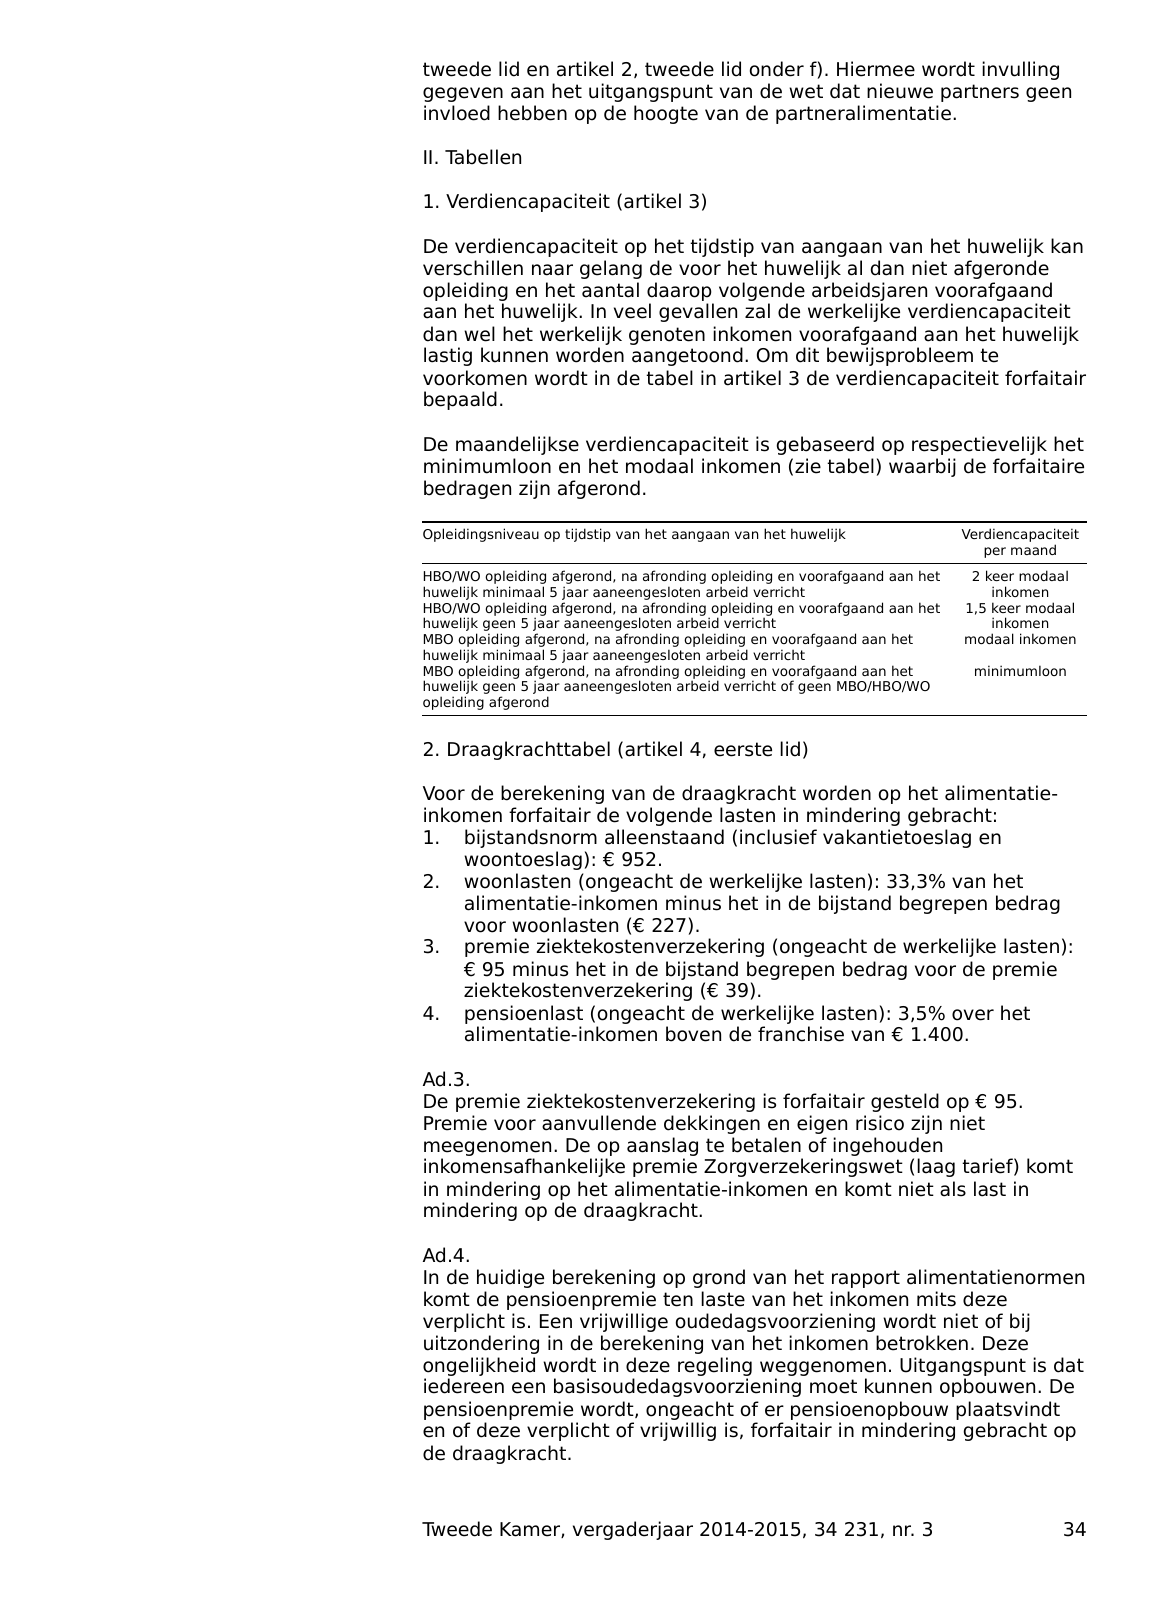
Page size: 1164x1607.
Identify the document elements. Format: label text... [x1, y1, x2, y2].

table_cell 1,5 keer modaal inkomen [954, 600, 1087, 632]
text In de huidige berekening op grond van het rapport alimentatienormen komt de pensioenpremie ten laste van het inkomen mits deze verplicht is. Een vrijwillige oudedagsvoorziening wordt niet of bij uitzondering in de berekening van het inkomen betrokken. Deze ongelijkheid wordt in deze regeling weggenomen. Uitgangspunt is dat iedereen een basisoudedagsvoorziening moet kunnen opbouwen. De pensioenpremie wordt, ongeacht of er pensioenopbouw plaatsvindt en of deze verplicht of vrijwillig is, forfaitair in mindering gebracht op de draagkracht. [422, 1267, 1087, 1464]
text 1. bijstandsnorm alleenstaand (inclusief vakantietoeslag en woontoeslag): € 952. [422, 827, 1087, 871]
text De maandelijkse verdiencapaciteit is gebaseerd op respectievelijk het minimumloon en het modaal inkomen (zie tabel) waarbij de forfaitaire bedragen zijn afgerond. [422, 433, 1087, 499]
text tweede lid en artikel 2, tweede lid onder f). Hiermee wordt invulling gegeven aan het uitgangspunt van de wet dat nieuwe partners geen invloed hebben op de hoogte van de partneralimentatie. [422, 59, 1087, 125]
text De premie ziektekostenverzekering is forfaitair gesteld op € 95. Premie voor aanvullende dekkingen en eigen risico zijn niet meegenomen. De op aanslag te betalen of ingehouden inkomensafhankelijke premie Zorgverzekeringswet (laag tarief) komt in mindering op het alimentatie-inkomen en komt niet als last in mindering op de draagkracht. [422, 1091, 1087, 1222]
text 4. pensioenlast (ongeacht de werkelijke lasten): 3,5% over het alimentatie-inkomen boven de franchise van € 1.400. [422, 1002, 1087, 1046]
table_cell modaal inkomen [954, 632, 1087, 663]
table_cell MBO opleiding afgerond, na afronding opleiding en voorafgaand aan het huwelijk geen 5 jaar aaneengesloten arbeid verricht of geen MBO/HBO/WO opleiding afgerond [422, 663, 954, 715]
text 2. woonlasten (ongeacht de werkelijke lasten): 33,3% van het alimentatie-inkomen minus het in de bijstand begrepen bedrag voor woonlasten (€ 227). [422, 871, 1087, 936]
text 3. premie ziektekostenverzekering (ongeacht de werkelijke lasten): € 95 minus het in de bijstand begrepen bedrag voor de premie ziektekostenverzekering (€ 39). [422, 936, 1087, 1002]
text De verdiencapaciteit op het tijdstip van aangaan van het huwelijk kan verschillen naar gelang de voor het huwelijk al dan niet afgeronde opleiding en het aantal daarop volgende arbeidsjaren voorafgaand aan het huwelijk. In veel gevallen zal de werkelijke verdiencapaciteit dan wel het werkelijk genoten inkomen voorafgaand aan het huwelijk lastig kunnen worden aangetoond. Om dit bewijsprobleem te voorkomen wordt in de tabel in artikel 3 de verdiencapaciteit forfaitair bepaald. [422, 236, 1087, 411]
text Voor de berekening van de draagkracht worden op het alimentatie-inkomen forfaitair de volgende lasten in mindering gebracht: [422, 783, 1087, 827]
table_header Opleidingsniveau op tijdstip van het aangaan van het huwelijk [422, 523, 954, 563]
table_cell HBO/WO opleiding afgerond, na afronding opleiding en voorafgaand aan het huwelijk minimaal 5 jaar aaneengesloten arbeid verricht [422, 564, 954, 600]
text Ad.3. [422, 1068, 1087, 1091]
subtitle II. Tabellen [422, 147, 1087, 169]
table_cell HBO/WO opleiding afgerond, na afronding opleiding en voorafgaand aan het huwelijk geen 5 jaar aaneengesloten arbeid verricht [422, 600, 954, 632]
table_header Verdiencapaciteit per maand [954, 523, 1087, 563]
table_cell MBO opleiding afgerond, na afronding opleiding en voorafgaand aan het huwelijk minimaal 5 jaar aaneengesloten arbeid verricht [422, 632, 954, 663]
subtitle 1. Verdiencapaciteit (artikel 3) [422, 191, 1087, 213]
table_cell 2 keer modaal inkomen [954, 564, 1087, 600]
text Ad.4. [422, 1244, 1087, 1267]
table_cell minimumloon [954, 663, 1087, 715]
subtitle 2. Draagkrachttabel (artikel 4, eerste lid) [422, 738, 1087, 760]
